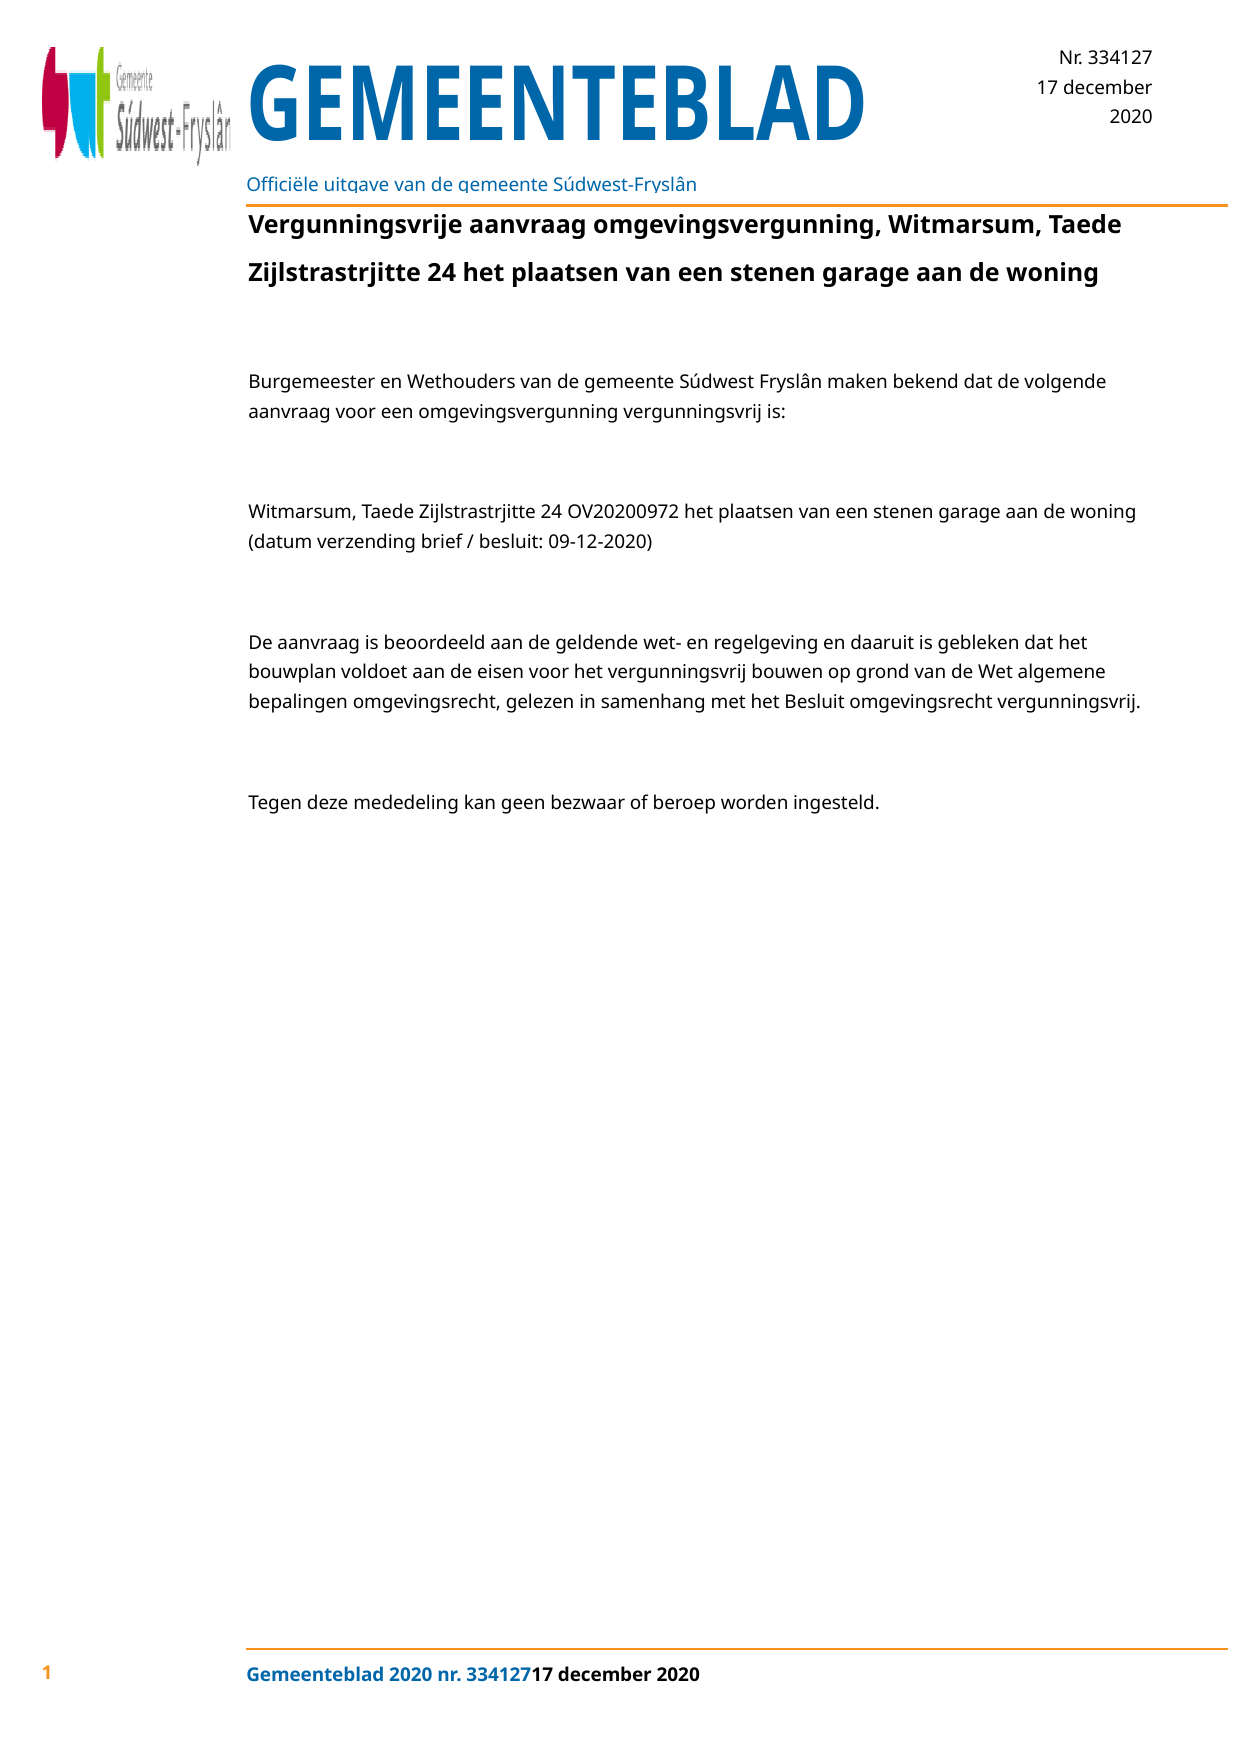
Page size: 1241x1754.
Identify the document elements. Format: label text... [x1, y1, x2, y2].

text Tegen deze mededeling kan geen bezwaar of beroep worden ingesteld. [248, 789, 1152, 815]
text Witmarsum, Taede Zijlstrastrjitte 24 OV20200972 het plaatsen van een stenen garage aan de woning (datum verzending brief / besluit: 09-12-2020) [248, 499, 1152, 554]
text De aanvraag is beoordeeld aan de geldende wet- en regelgeving en daaruit is gebleken dat het bouwplan voldoet aan de eisen voor het vergunningsvrij bouwen op grond van de Wet algemene bepalingen omgevingsrecht, gelezen in samenhang met het Besluit omgevingsrecht vergunningsvrij. [248, 629, 1152, 714]
text Vergunningsvrije aanvraag omgevingsvergunning, Witmarsum, Taede Zijlstrastrjitte 24 het plaatsen van een stenen garage aan de woning [248, 207, 1152, 288]
picture [41, 47, 231, 172]
text Burgemeester en Wethouders van de gemeente Súdwest Fryslân maken bekend dat de volgende aanvraag voor een omgevingsvergunning vergunningsvrij is: [248, 368, 1152, 424]
